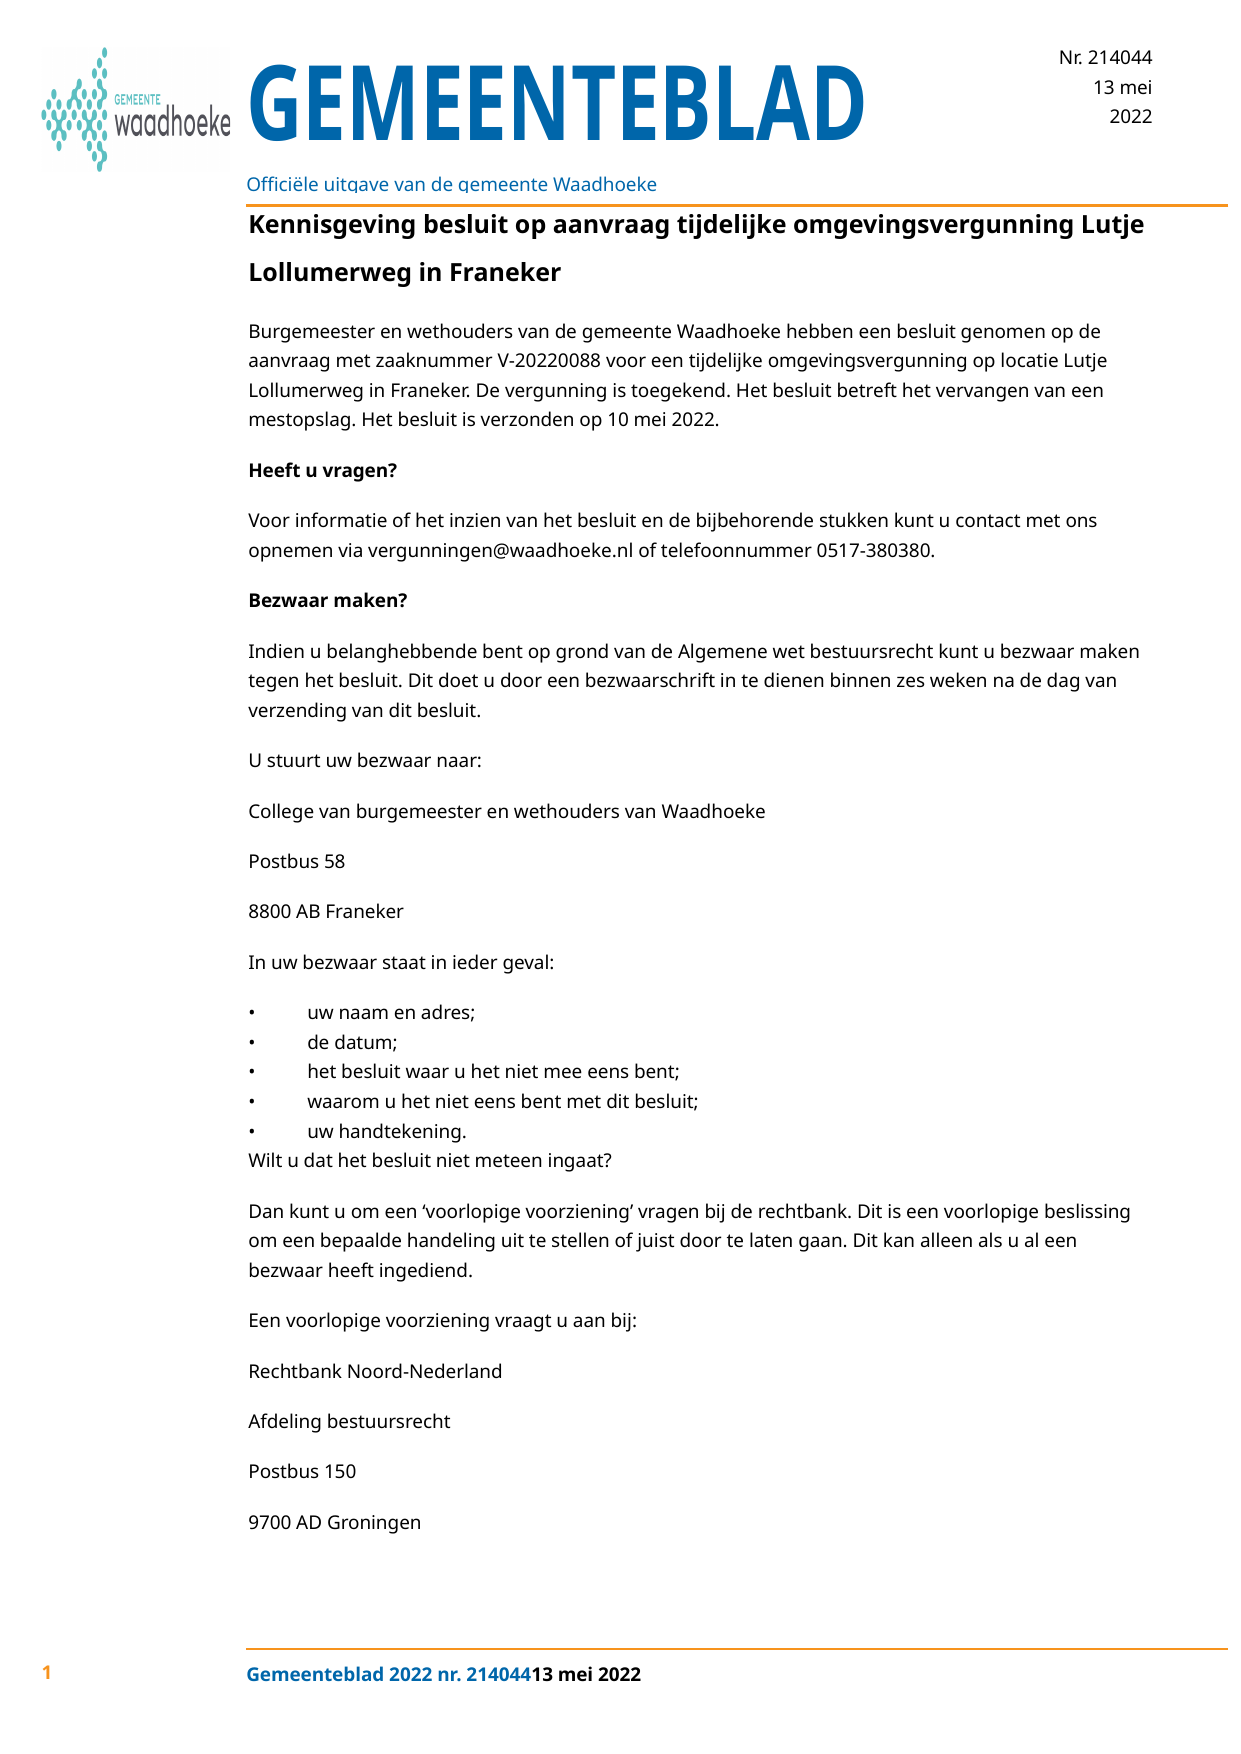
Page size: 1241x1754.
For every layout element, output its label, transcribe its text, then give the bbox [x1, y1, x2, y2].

text 9700 AD Groningen [248, 1509, 1152, 1535]
text 8800 AB Franeker [248, 899, 1152, 924]
list waarom u het niet eens bent met dit besluit; [248, 1088, 1152, 1114]
text Wilt u dat het besluit niet meteen ingaat? [248, 1147, 1152, 1173]
text Een voorlopige voorziening vraagt u aan bij: [248, 1307, 1152, 1333]
text Burgemeester en wethouders van de gemeente Waadhoeke hebben een besluit genomen op de aanvraag met zaaknummer V-20220088 voor een tijdelijke omgevingsvergunning op locatie Lutje Lollumerweg in Franeker. De vergunning is toegekend. Het besluit betreft het vervangen van een mestopslag. Het besluit is verzonden op 10 mei 2022. [248, 318, 1152, 432]
picture [41, 47, 231, 172]
text U stuurt uw bezwaar naar: [248, 747, 1152, 773]
list uw naam en adres; [248, 999, 1152, 1025]
text Afdeling bestuursrecht [248, 1408, 1152, 1434]
text Indien u belanghebbende bent op grond van de Algemene wet bestuursrecht kunt u bezwaar maken tegen het besluit. Dit doet u door een bezwaarschrift in te dienen binnen zes weken na de dag van verzending van dit besluit. [248, 638, 1152, 723]
text Kennisgeving besluit op aanvraag tijdelijke omgevingsvergunning Lutje Lollumerweg in Franeker [248, 207, 1152, 288]
text Heeft u vragen? [248, 457, 1152, 483]
text Bezwaar maken? [248, 587, 1152, 613]
text College van burgemeester en wethouders van Waadhoeke [248, 798, 1152, 824]
text Rechtbank Noord-Nederland [248, 1358, 1152, 1384]
text Dan kunt u om een ‘voorlopige voorziening’ vragen bij de rechtbank. Dit is een voorlopige beslissing om een bepaalde handeling uit te stellen of juist door te laten gaan. Dit kan alleen als u al een bezwaar heeft ingediend. [248, 1198, 1152, 1283]
list de datum; [248, 1029, 1152, 1055]
text Postbus 150 [248, 1459, 1152, 1484]
text Voor informatie of het inzien van het besluit en de bijbehorende stukken kunt u contact met ons opnemen via vergunningen@waadhoeke.nl of telefoonnummer 0517-380380. [248, 507, 1152, 563]
list het besluit waar u het niet mee eens bent; [248, 1059, 1152, 1084]
list uw handtekening. [248, 1118, 1152, 1144]
text Postbus 58 [248, 848, 1152, 874]
text In uw bezwaar staat in ieder geval: [248, 949, 1152, 975]
